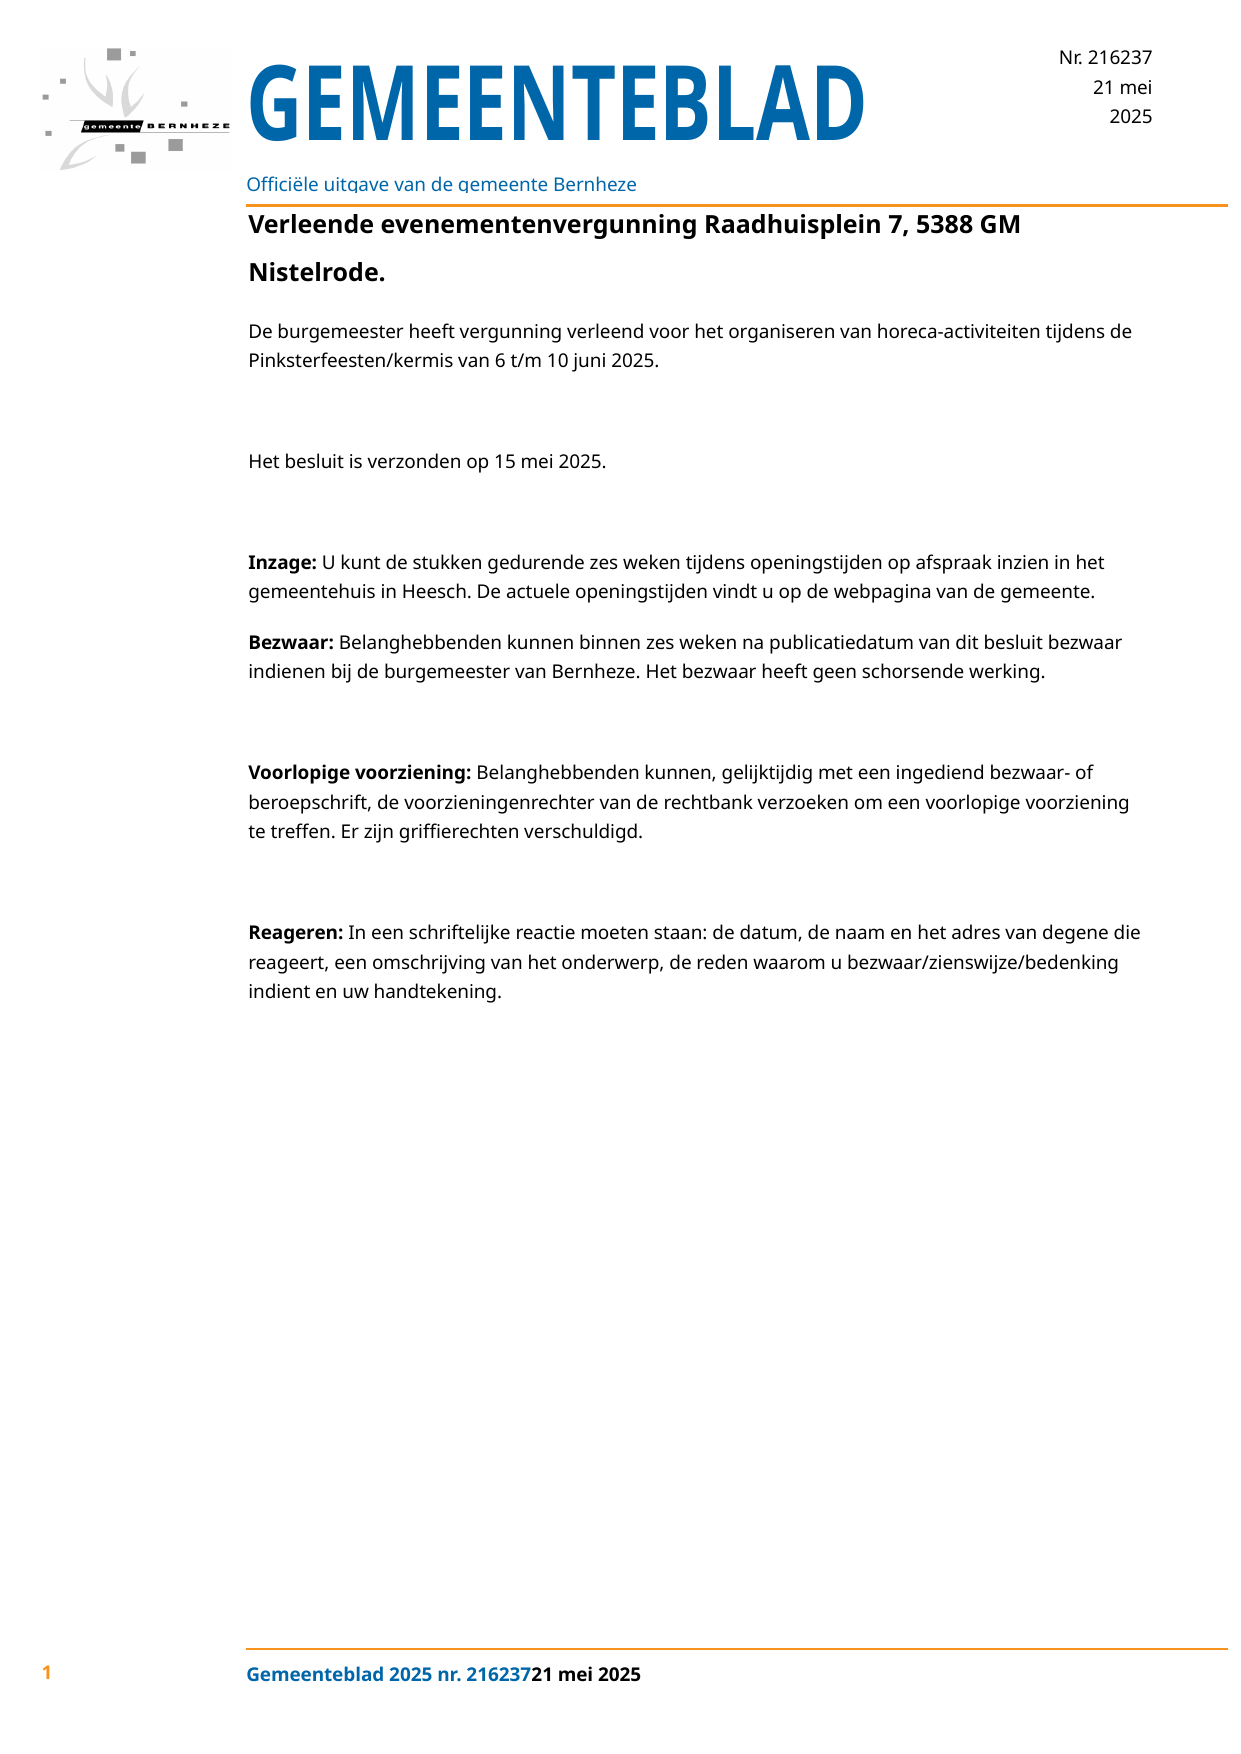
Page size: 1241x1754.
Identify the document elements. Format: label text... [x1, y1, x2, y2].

text De burgemeester heeft vergunning verleend voor het organiseren van horeca-activiteiten tijdens de Pinksterfeesten/kermis van 6 t/m 10 juni 2025. [248, 318, 1152, 373]
text Voorlopige voorziening: Belanghebbenden kunnen, gelijktijdig met een ingediend bezwaar- of beroepschrift, de voorzieningenrechter van de rechtbank verzoeken om een voorlopige voorziening te treffen. Er zijn griffierechten verschuldigd. [248, 759, 1152, 844]
text Inzage: U kunt de stukken gedurende zes weken tijdens openingstijden op afspraak inzien in het gemeentehuis in Heesch. De actuele openingstijden vindt u op de webpagina van de gemeente. [248, 549, 1152, 604]
text Het besluit is verzonden op 15 mei 2025. [248, 448, 1152, 474]
text Reageren: In een schriftelijke reactie moeten staan: de datum, de naam en het adres van degene die reageert, een omschrijving van het onderwerp, de reden waarom u bezwaar/zienswijze/bedenking indient en uw handtekening. [248, 919, 1152, 1004]
picture [41, 47, 231, 172]
text Bezwaar: Belanghebbenden kunnen binnen zes weken na publicatiedatum van dit besluit bezwaar indienen bij de burgemeester van Bernheze. Het bezwaar heeft geen schorsende werking. [248, 629, 1152, 684]
text Verleende evenementenvergunning Raadhuisplein 7, 5388 GM Nistelrode. [248, 207, 1152, 288]
